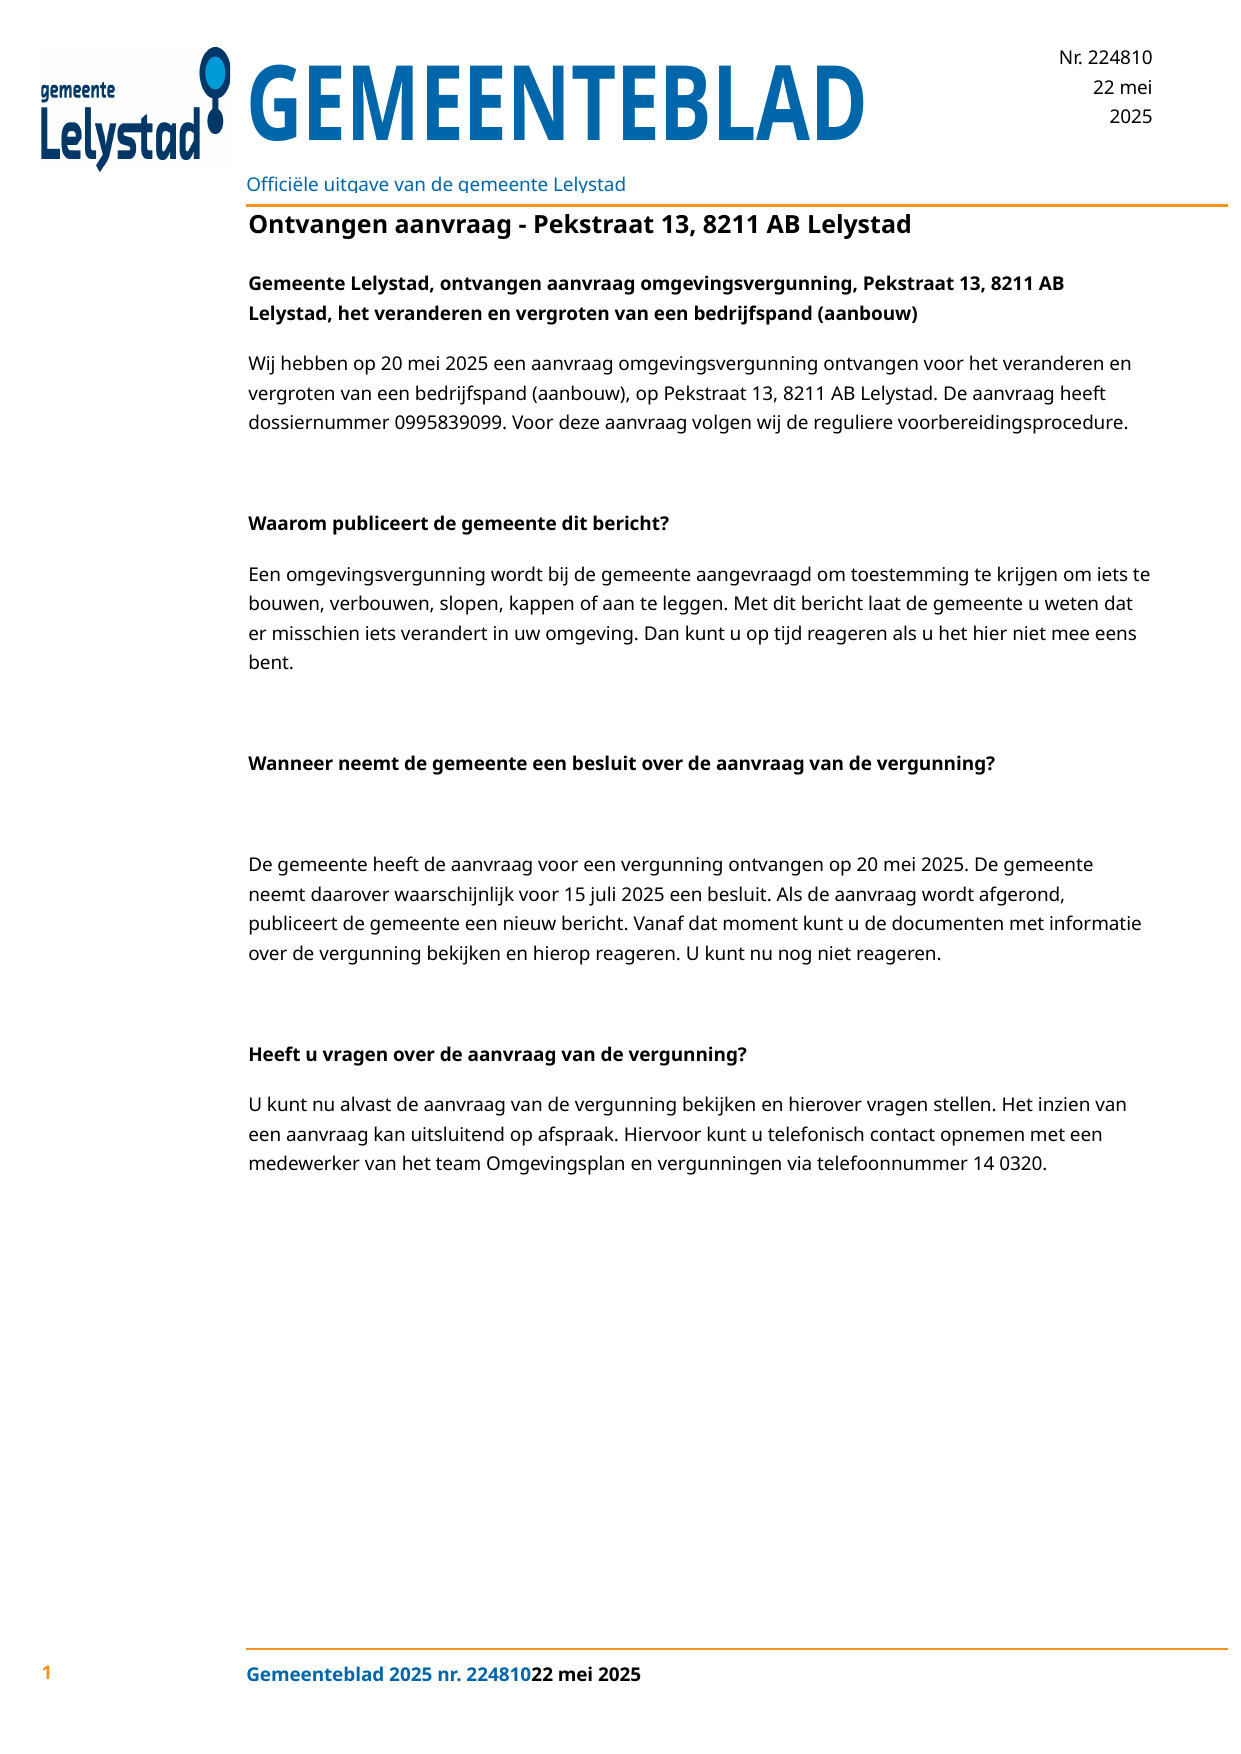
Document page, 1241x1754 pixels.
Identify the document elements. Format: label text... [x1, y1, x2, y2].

text Waarom publiceert de gemeente dit bericht? [248, 510, 1152, 536]
text De gemeente heeft de aanvraag voor een vergunning ontvangen op 20 mei 2025. De gemeente neemt daarover waarschijnlijk voor 15 juli 2025 een besluit. Als de aanvraag wordt afgerond, publiceert de gemeente een nieuw bericht. Vanaf dat moment kunt u de documenten met informatie over de vergunning bekijken en hierop reageren. U kunt nu nog niet reageren. [248, 851, 1152, 966]
text Gemeente Lelystad, ontvangen aanvraag omgevingsvergunning, Pekstraat 13, 8211 AB Lelystad, het veranderen en vergroten van een bedrijfspand (aanbouw) [248, 270, 1152, 326]
text U kunt nu alvast de aanvraag van de vergunning bekijken en hierover vragen stellen. Het inzien van een aanvraag kan uitsluitend op afspraak. Hiervoor kunt u telefonisch contact opnemen met een medewerker van het team Omgevingsplan en vergunningen via telefoonnummer 14 0320. [248, 1091, 1152, 1176]
text Wij hebben op 20 mei 2025 een aanvraag omgevingsvergunning ontvangen voor het veranderen en vergroten van een bedrijfspand (aanbouw), op Pekstraat 13, 8211 AB Lelystad. De aanvraag heeft dossiernummer 0995839099. Voor deze aanvraag volgen wij de reguliere voorbereidingsprocedure. [248, 350, 1152, 435]
text Heeft u vragen over de aanvraag van de vergunning? [248, 1041, 1152, 1066]
picture [41, 47, 231, 172]
text Een omgevingsvergunning wordt bij de gemeente aangevraagd om toestemming te krijgen om iets te bouwen, verbouwen, slopen, kappen of aan te leggen. Met dit bericht laat de gemeente u weten dat er misschien iets verandert in uw omgeving. Dan kunt u op tijd reageren als u het hier niet mee eens bent. [248, 561, 1152, 675]
text Ontvangen aanvraag - Pekstraat 13, 8211 AB Lelystad [248, 207, 1152, 241]
text Wanneer neemt de gemeente een besluit over de aanvraag van de vergunning? [248, 750, 1152, 776]
